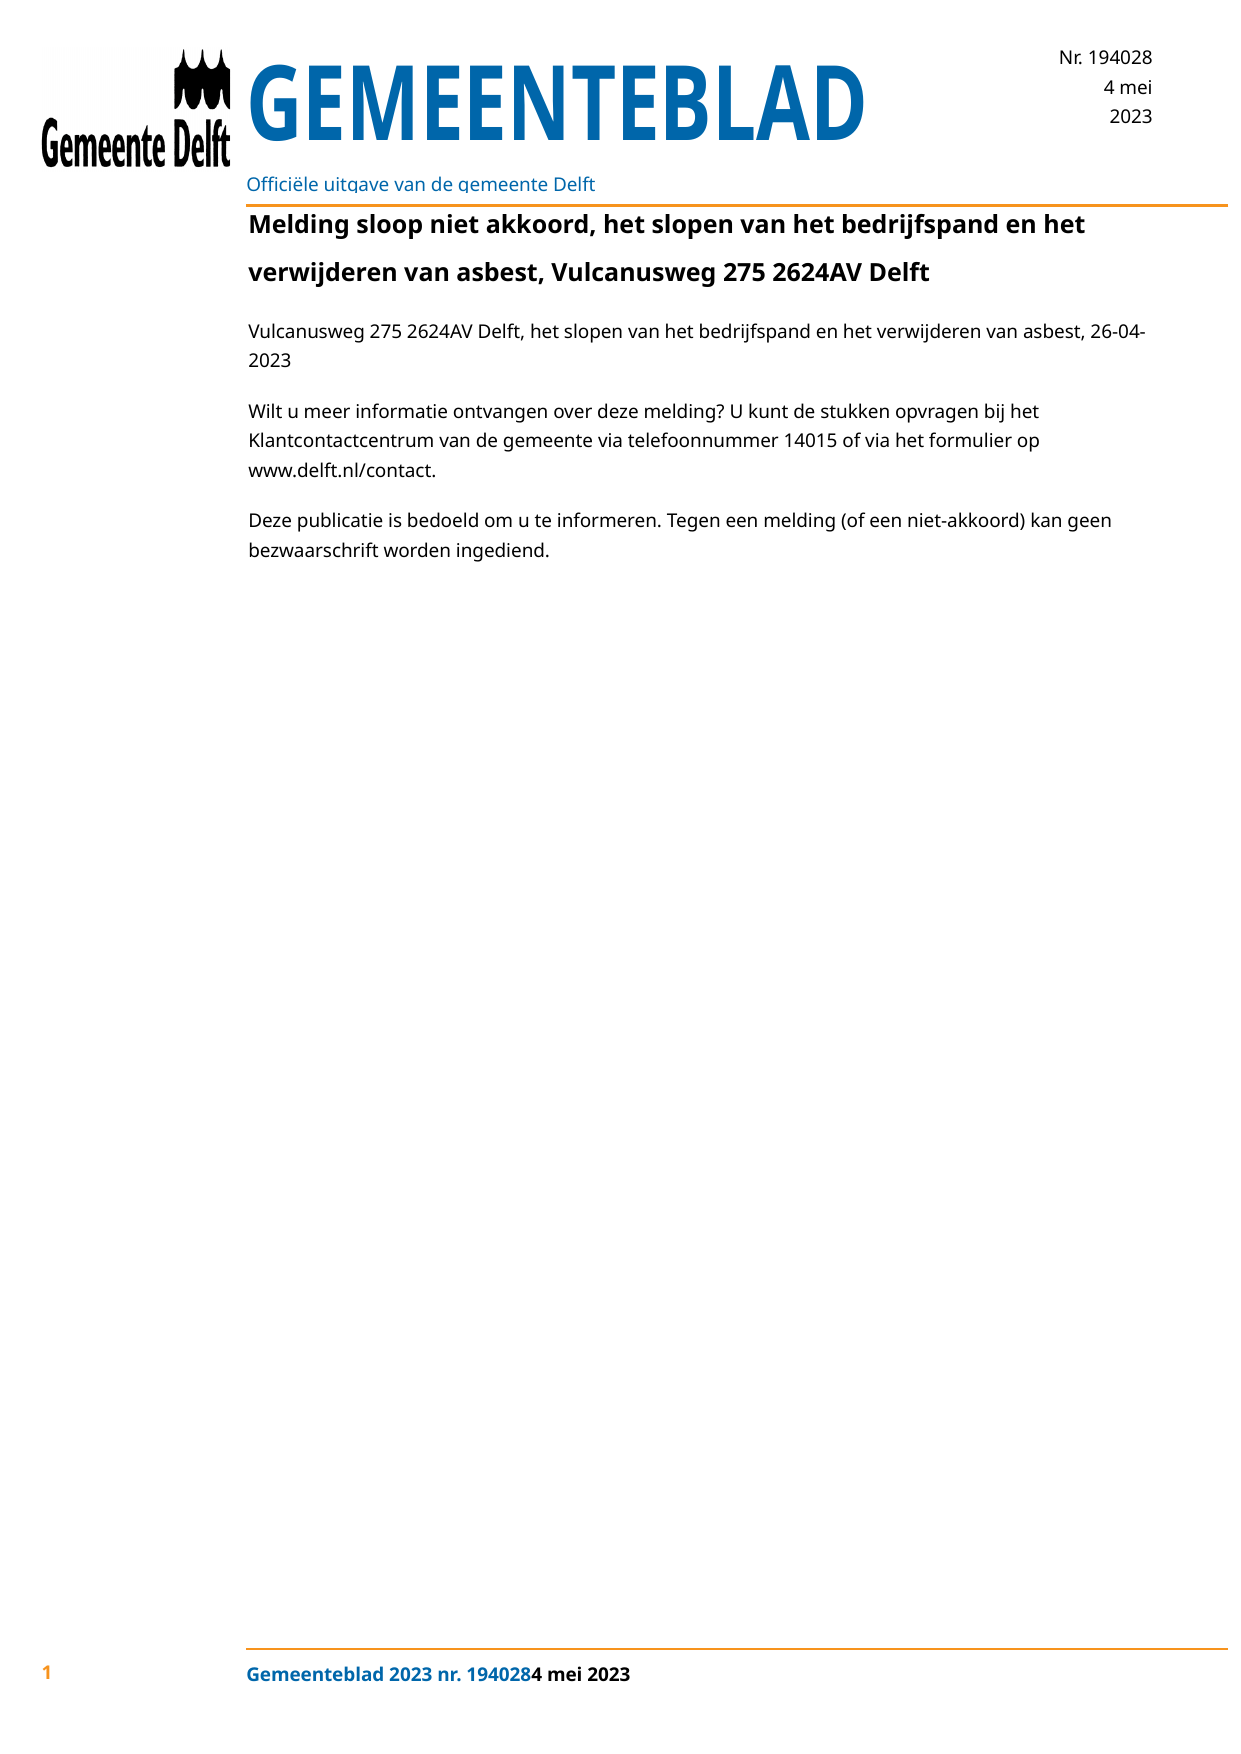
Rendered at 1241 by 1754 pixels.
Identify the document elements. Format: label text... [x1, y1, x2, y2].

text Melding sloop niet akkoord, het slopen van het bedrijfspand en het verwijderen van asbest, Vulcanusweg 275 2624AV Delft [248, 207, 1152, 288]
text Wilt u meer informatie ontvangen over deze melding? U kunt de stukken opvragen bij het Klantcontactcentrum van de gemeente via telefoonnummer 14015 of via het formulier op www.delft.nl/contact. [248, 398, 1152, 483]
text Deze publicatie is bedoeld om u te informeren. Tegen een melding (of een niet-akkoord) kan geen bezwaarschrift worden ingediend. [248, 507, 1152, 563]
picture [41, 47, 231, 172]
text Vulcanusweg 275 2624AV Delft, het slopen van het bedrijfspand en het verwijderen van asbest, 26-04-2023 [248, 318, 1152, 373]
